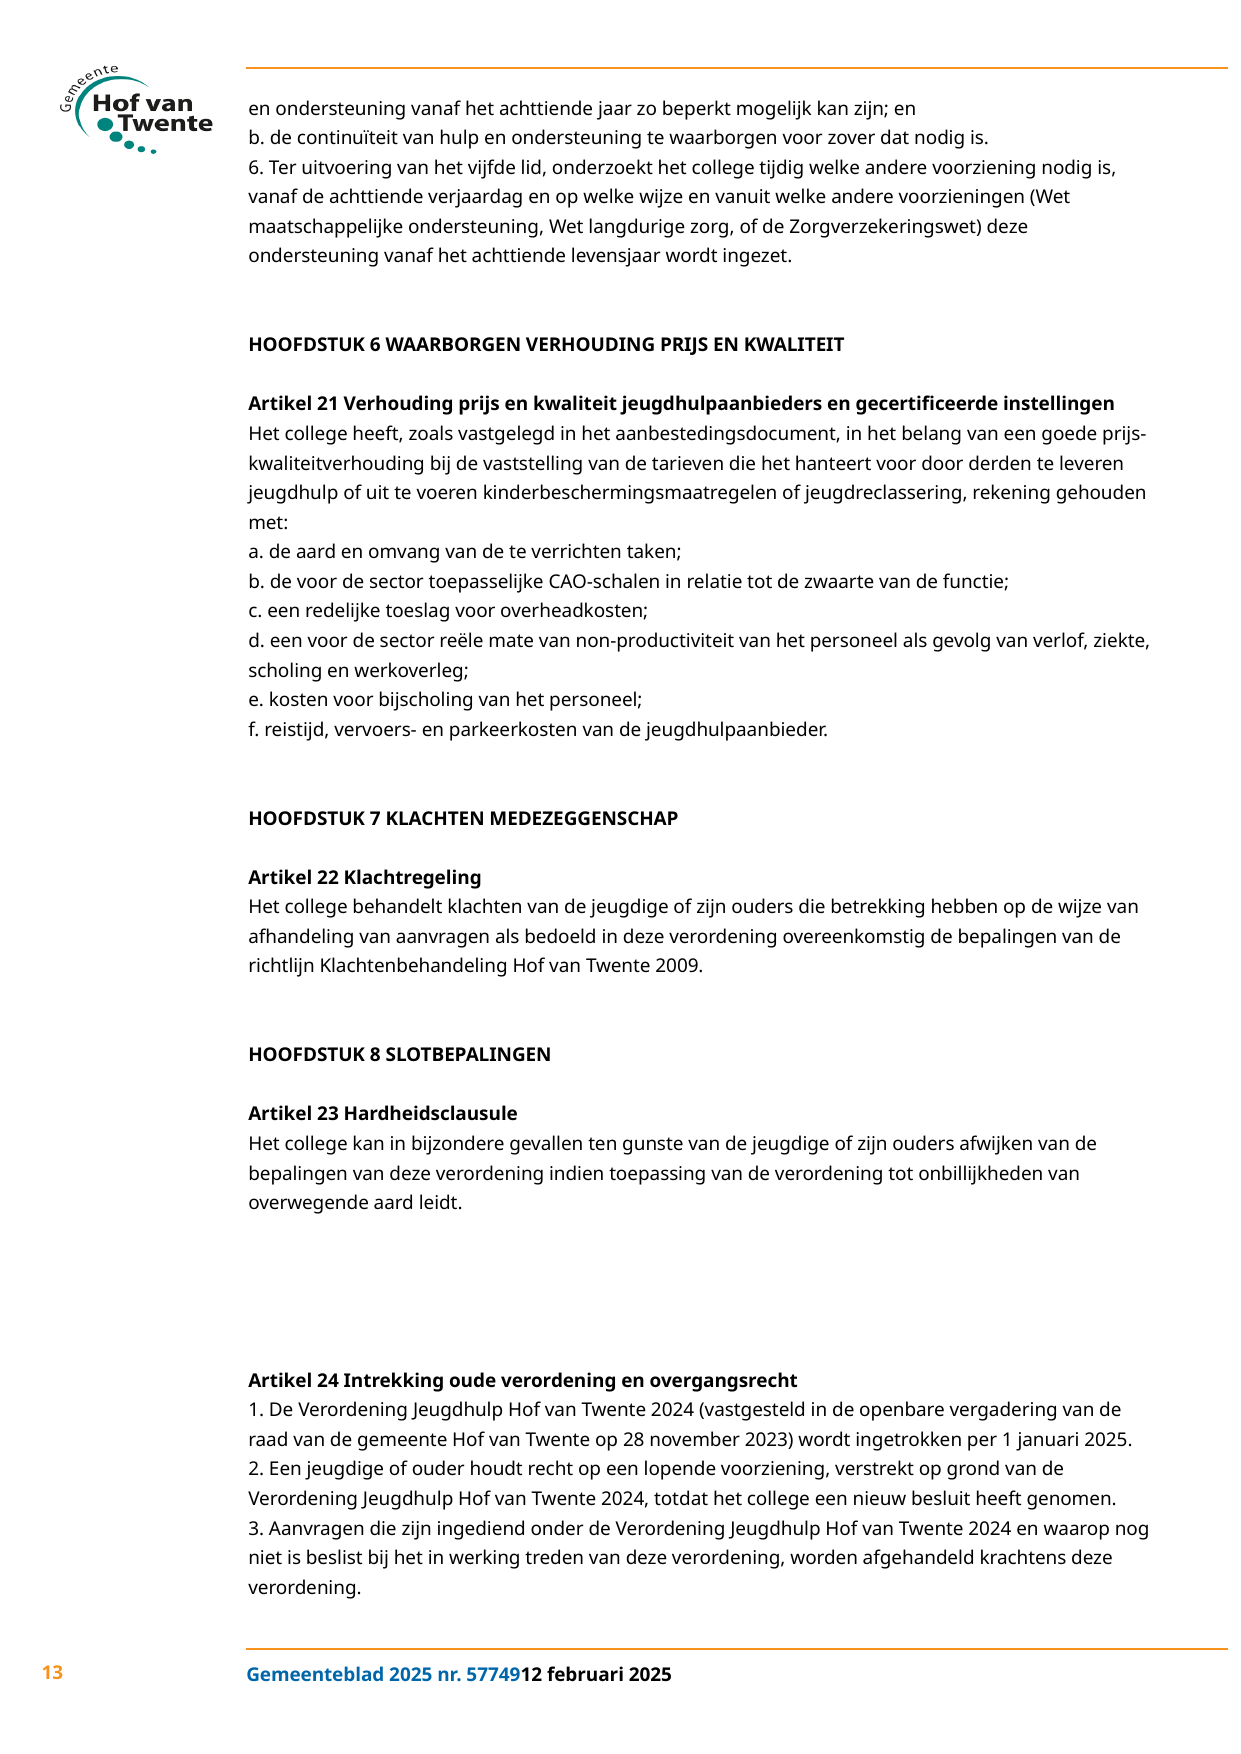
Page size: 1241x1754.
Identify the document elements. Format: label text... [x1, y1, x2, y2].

text HOOFDSTUK 7 KLACHTEN MEDEZEGGENSCHAP [248, 805, 1152, 831]
text HOOFDSTUK 6 WAARBORGEN VERHOUDING PRIJS EN KWALITEIT [248, 331, 1152, 357]
text Artikel 23 Hardheidsclausule [248, 1101, 1152, 1126]
text Artikel 22 Klachtregeling [248, 864, 1152, 890]
text d. een voor de sector reële mate van non-productiviteit van het personeel als gevolg van verlof, ziekte, scholing en werkoverleg; [248, 627, 1152, 683]
text 2. Een jeugdige of ouder houdt recht op een lopende voorziening, verstrekt op grond van de Verordening Jeugdhulp Hof van Twente 2024, totdat het college een nieuw besluit heeft genomen. [248, 1456, 1152, 1511]
text Artikel 24 Intrekking oude verordening en overgangsrecht [248, 1367, 1152, 1393]
text c. een redelijke toeslag voor overheadkosten; [248, 598, 1152, 623]
text HOOFDSTUK 8 SLOTBEPALINGEN [248, 1041, 1152, 1067]
text Het college kan in bijzondere gevallen ten gunste van de jeugdige of zijn ouders afwijken van de bepalingen van deze verordening indien toepassing van de verordening tot onbillijkheden van overwegende aard leidt. [248, 1130, 1152, 1215]
text e. kosten voor bijscholing van het personeel; [248, 686, 1152, 712]
text b. de voor de sector toepasselijke CAO-schalen in relatie tot de zwaarte van de functie; [248, 568, 1152, 594]
text a. de aard en omvang van de te verrichten taken; [248, 538, 1152, 564]
text Het college behandelt klachten van de jeugdige of zijn ouders die betrekking hebben op de wijze van afhandeling van aanvragen als bedoeld in deze verordening overeenkomstig de bepalingen van de richtlijn Klachtenbehandeling Hof van Twente 2009. [248, 893, 1152, 978]
text Het college heeft, zoals vastgelegd in het aanbestedingsdocument, in het belang van een goede prijs- kwaliteitverhouding bij de vaststelling van de tarieven die het hanteert voor door derden te leveren jeugdhulp of uit te voeren kinderbeschermingsmaatregelen of jeugdreclassering, rekening gehouden met: [248, 420, 1152, 535]
text Artikel 21 Verhouding prijs en kwaliteit jeugdhulpaanbieders en gecertificeerde instellingen [248, 391, 1152, 416]
text 1. De Verordening Jeugdhulp Hof van Twente 2024 (vastgesteld in de openbare vergadering van de raad van de gemeente Hof van Twente op 28 november 2023) wordt ingetrokken per 1 januari 2025. [248, 1396, 1152, 1452]
text 3. Aanvragen die zijn ingediend onder de Verordening Jeugdhulp Hof van Twente 2024 en waarop nog niet is beslist bij het in werking treden van deze verordening, worden afgehandeld krachtens deze verordening. [248, 1515, 1152, 1600]
text f. reistijd, vervoers- en parkeerkosten van de jeugdhulpaanbieder. [248, 716, 1152, 742]
text en ondersteuning vanaf het achttiende jaar zo beperkt mogelijk kan zijn; en [248, 95, 1152, 121]
picture [41, 47, 231, 172]
text 6. Ter uitvoering van het vijfde lid, onderzoekt het college tijdig welke andere voorziening nodig is, vanaf de achttiende verjaardag en op welke wijze en vanuit welke andere voorzieningen (Wet maatschappelijke ondersteuning, Wet langdurige zorg, of de Zorgverzekeringswet) deze ondersteuning vanaf het achttiende levensjaar wordt ingezet. [248, 154, 1152, 268]
text b. de continuïteit van hulp en ondersteuning te waarborgen voor zover dat nodig is. [248, 124, 1152, 150]
